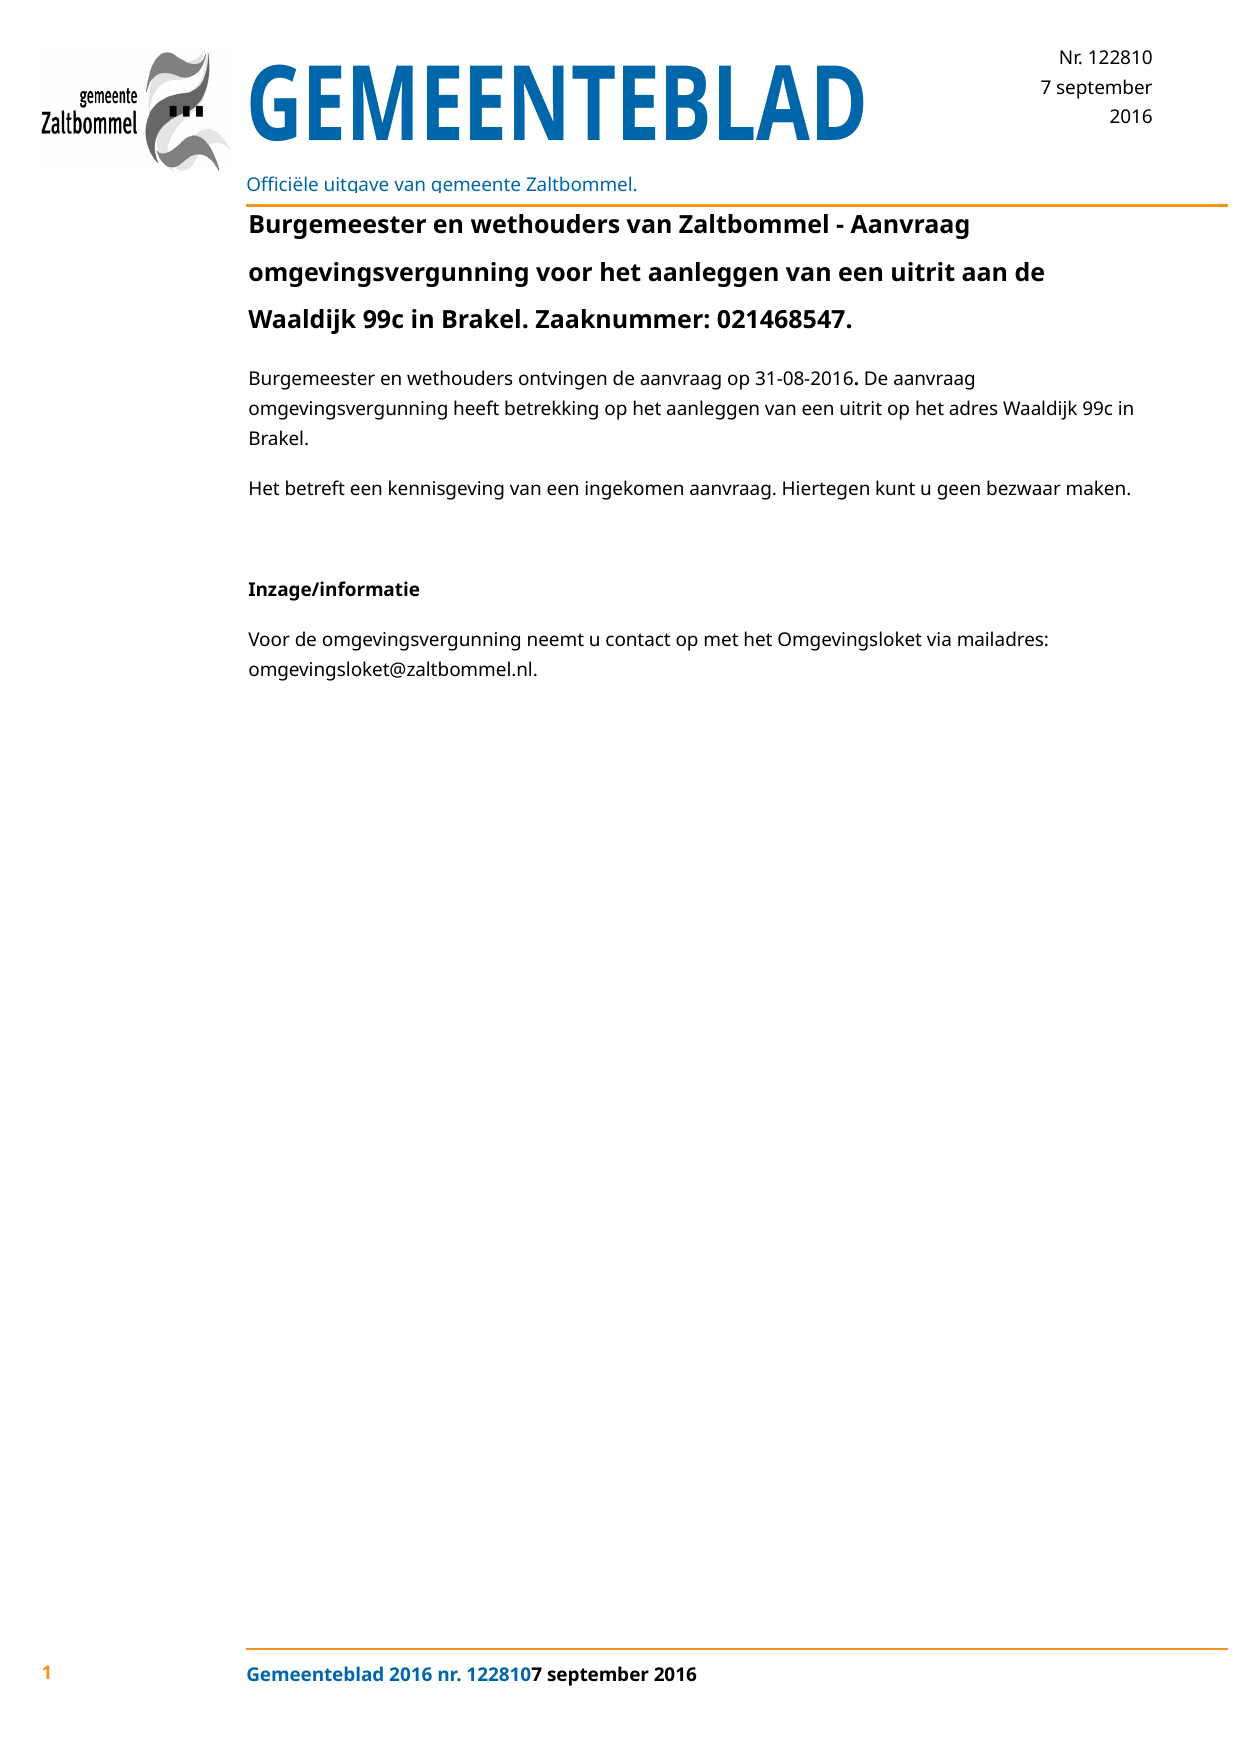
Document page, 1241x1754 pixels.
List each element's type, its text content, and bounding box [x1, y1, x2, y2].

text Inzage/informatie [248, 576, 1152, 602]
text Burgemeester en wethouders ontvingen de aanvraag op 31-08-2016. De aanvraag omgevingsvergunning heeft betrekking op het aanleggen van een uitrit op het adres Waaldijk 99c in Brakel. [248, 366, 1152, 450]
text Voor de omgevingsvergunning neemt u contact op met het Omgevingsloket via mailadres: omgevingsloket@zaltbommel.nl. [248, 626, 1152, 682]
text Het betreft een kennisgeving van een ingekomen aanvraag. Hiertegen kunt u geen bezwaar maken. [248, 475, 1152, 501]
picture [41, 47, 231, 172]
text Burgemeester en wethouders van Zaltbommel - Aanvraag omgevingsvergunning voor het aanleggen van een uitrit aan de Waaldijk 99c in Brakel. Zaaknummer: 021468547. [248, 207, 1152, 336]
